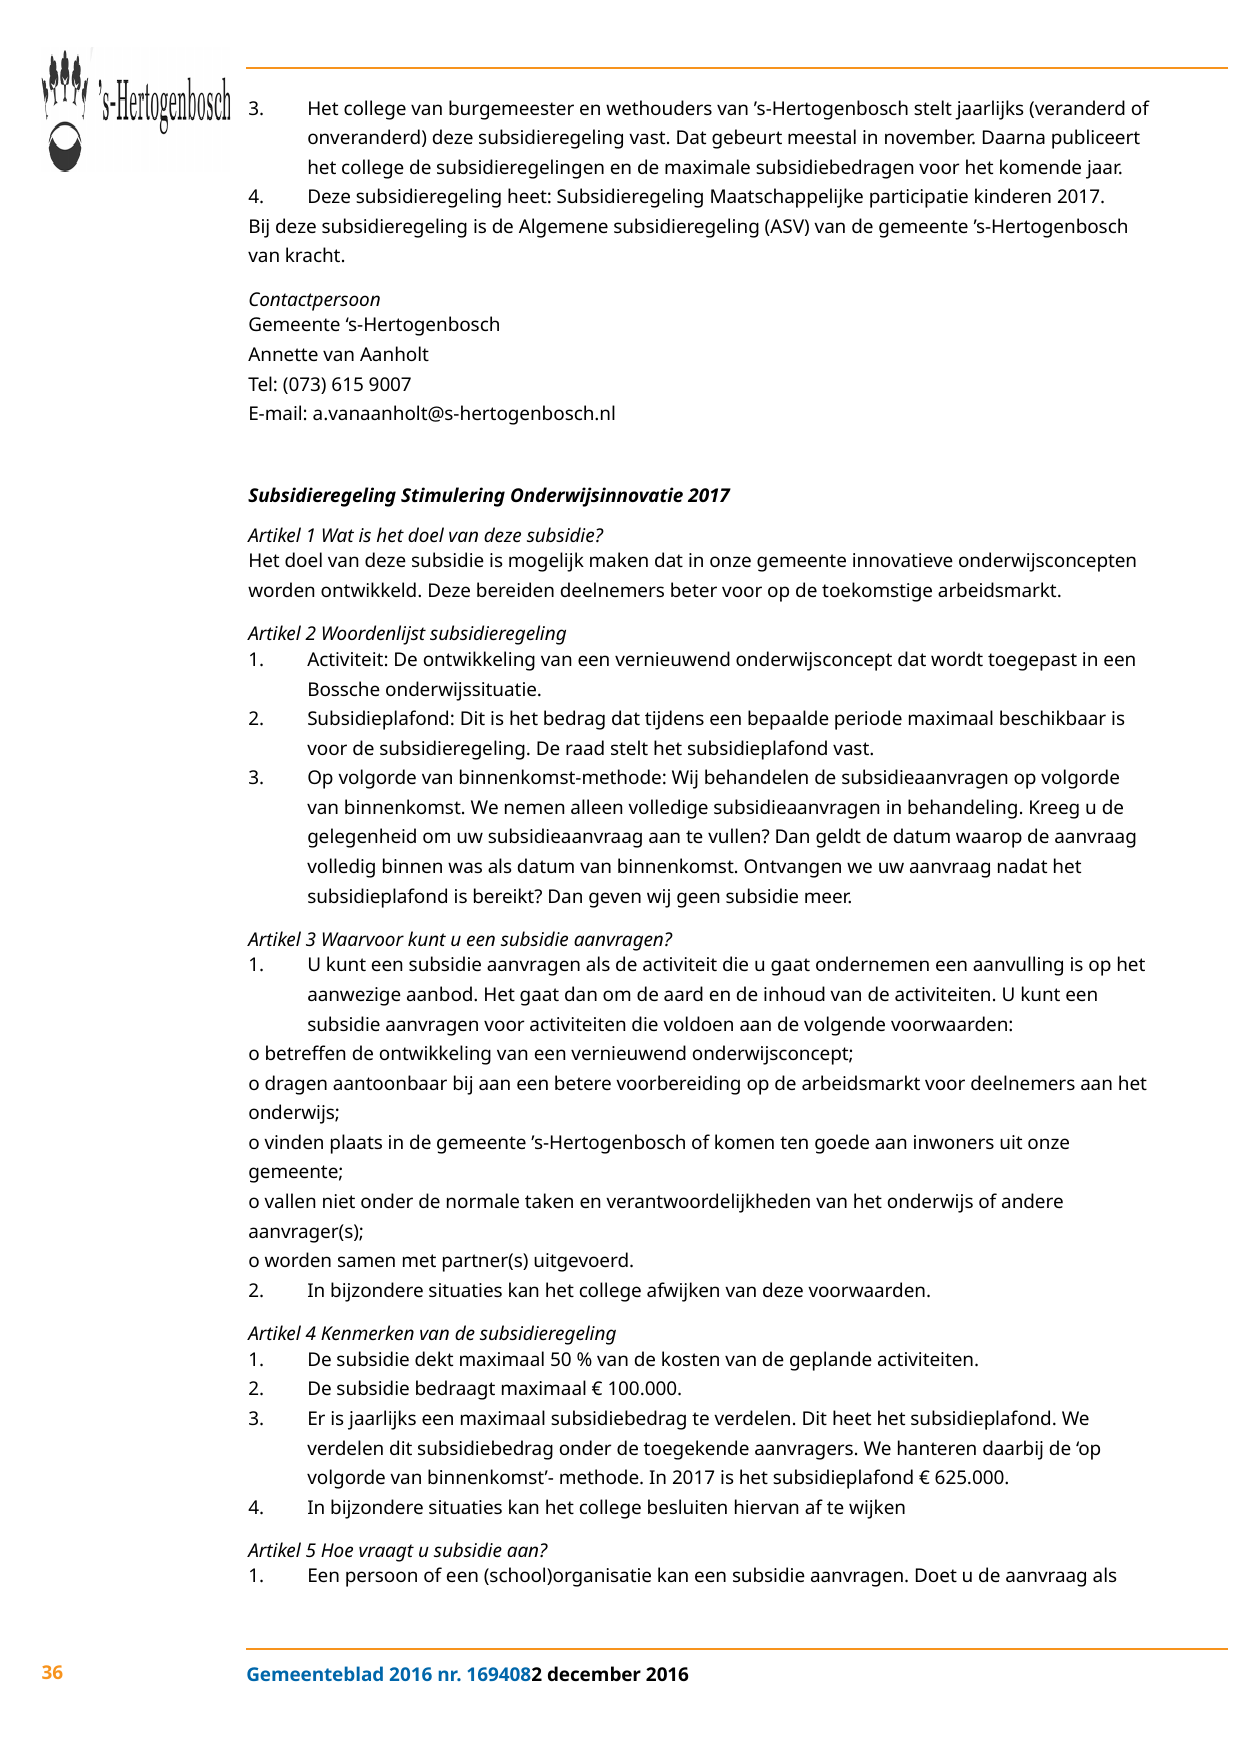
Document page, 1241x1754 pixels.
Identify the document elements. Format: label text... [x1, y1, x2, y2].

text o betreffen de ontwikkeling van een vernieuwend onderwijsconcept; [248, 1040, 1152, 1066]
text o dragen aantoonbaar bij aan een betere voorbereiding op de arbeidsmarkt voor deelnemers aan het onderwijs; [248, 1070, 1152, 1125]
text Subsidieregeling Stimulering Onderwijsinnovatie 2017 [248, 483, 1152, 508]
list verdelen dit subsidiebedrag onder de toegekende aanvragers. We hanteren daarbij de ‘op [248, 1435, 1152, 1460]
list Deze subsidieregeling heet: Subsidieregeling Maatschappelijke participatie kinderen 2017. [248, 183, 1152, 209]
list In bijzondere situaties kan het college afwijken van deze voorwaarden. [248, 1277, 1152, 1303]
text Artikel 3 Waarvoor kunt u een subsidie aanvragen? [248, 926, 1152, 952]
text Artikel 1 Wat is het doel van deze subsidie? [248, 522, 1152, 548]
list volgorde van binnenkomst’- methode. In 2017 is het subsidieplafond € 625.000. [248, 1464, 1152, 1490]
list Subsidieplafond: Dit is het bedrag dat tijdens een bepaalde periode maximaal beschikbaar is voor de subsidieregeling. De raad stelt het subsidieplafond vast. [248, 705, 1152, 761]
text o vallen niet onder de normale taken en verantwoordelijkheden van het onderwijs of andere aanvrager(s); [248, 1188, 1152, 1244]
text Tel: (073) 615 9007 [248, 371, 1152, 396]
list De subsidie bedraagt maximaal € 100.000. [248, 1376, 1152, 1401]
text Contactpersoon [248, 286, 1152, 312]
list Er is jaarlijks een maximaal subsidiebedrag te verdelen. Dit heet het subsidieplafond. We [248, 1405, 1152, 1431]
text o worden samen met partner(s) uitgevoerd. [248, 1247, 1152, 1273]
text Het doel van deze subsidie is mogelijk maken dat in onze gemeente innovatieve onderwijsconcepten worden ontwikkeld. Deze bereiden deelnemers beter voor op de toekomstige arbeidsmarkt. [248, 548, 1152, 603]
text Artikel 4 Kenmerken van de subsidieregeling [248, 1320, 1152, 1346]
text E-mail: a.vanaanholt@s-hertogenbosch.nl [248, 400, 1152, 426]
list Een persoon of een (school)organisatie kan een subsidie aanvragen. Doet u de aanvraag als [248, 1563, 1152, 1588]
text Gemeente ‘s-Hertogenbosch [248, 312, 1152, 337]
picture [41, 47, 231, 172]
text o vinden plaats in de gemeente ’s-Hertogenbosch of komen ten goede aan inwoners uit onze gemeente; [248, 1129, 1152, 1184]
list De subsidie dekt maximaal 50 % van de kosten van de geplande activiteiten. [248, 1346, 1152, 1372]
list Het college van burgemeester en wethouders van ’s-Hertogenbosch stelt jaarlijks (veranderd of onveranderd) deze subsidieregeling vast. Dat gebeurt meestal in november. Daarna publiceert het college de subsidieregelingen en de maximale subsidiebedragen voor het komende jaar. [248, 95, 1152, 180]
text Artikel 5 Hoe vraagt u subsidie aan? [248, 1537, 1152, 1563]
list Activiteit: De ontwikkeling van een vernieuwend onderwijsconcept dat wordt toegepast in een Bossche onderwijssituatie. [248, 646, 1152, 701]
list U kunt een subsidie aanvragen als de activiteit die u gaat ondernemen een aanvulling is op het aanwezige aanbod. Het gaat dan om de aard en de inhoud van de activiteiten. U kunt een subsidie aanvragen voor activiteiten die voldoen aan de volgende voorwaarden: [248, 952, 1152, 1037]
list Op volgorde van binnenkomst-methode: Wij behandelen de subsidieaanvragen op volgorde van binnenkomst. We nemen alleen volledige subsidieaanvragen in behandeling. Kreeg u de gelegenheid om uw subsidieaanvraag aan te vullen? Dan geldt de datum waarop de aanvraag volledig binnen was als datum van binnenkomst. Ontvangen we uw aanvraag nadat het subsidieplafond is bereikt? Dan geven wij geen subsidie meer. [248, 764, 1152, 908]
text Annette van Aanholt [248, 341, 1152, 367]
text Artikel 2 Woordenlijst subsidieregeling [248, 620, 1152, 646]
text Bij deze subsidieregeling is de Algemene subsidieregeling (ASV) van de gemeente ’s-Hertogenbosch van kracht. [248, 213, 1152, 268]
list In bijzondere situaties kan het college besluiten hiervan af te wijken [248, 1494, 1152, 1519]
